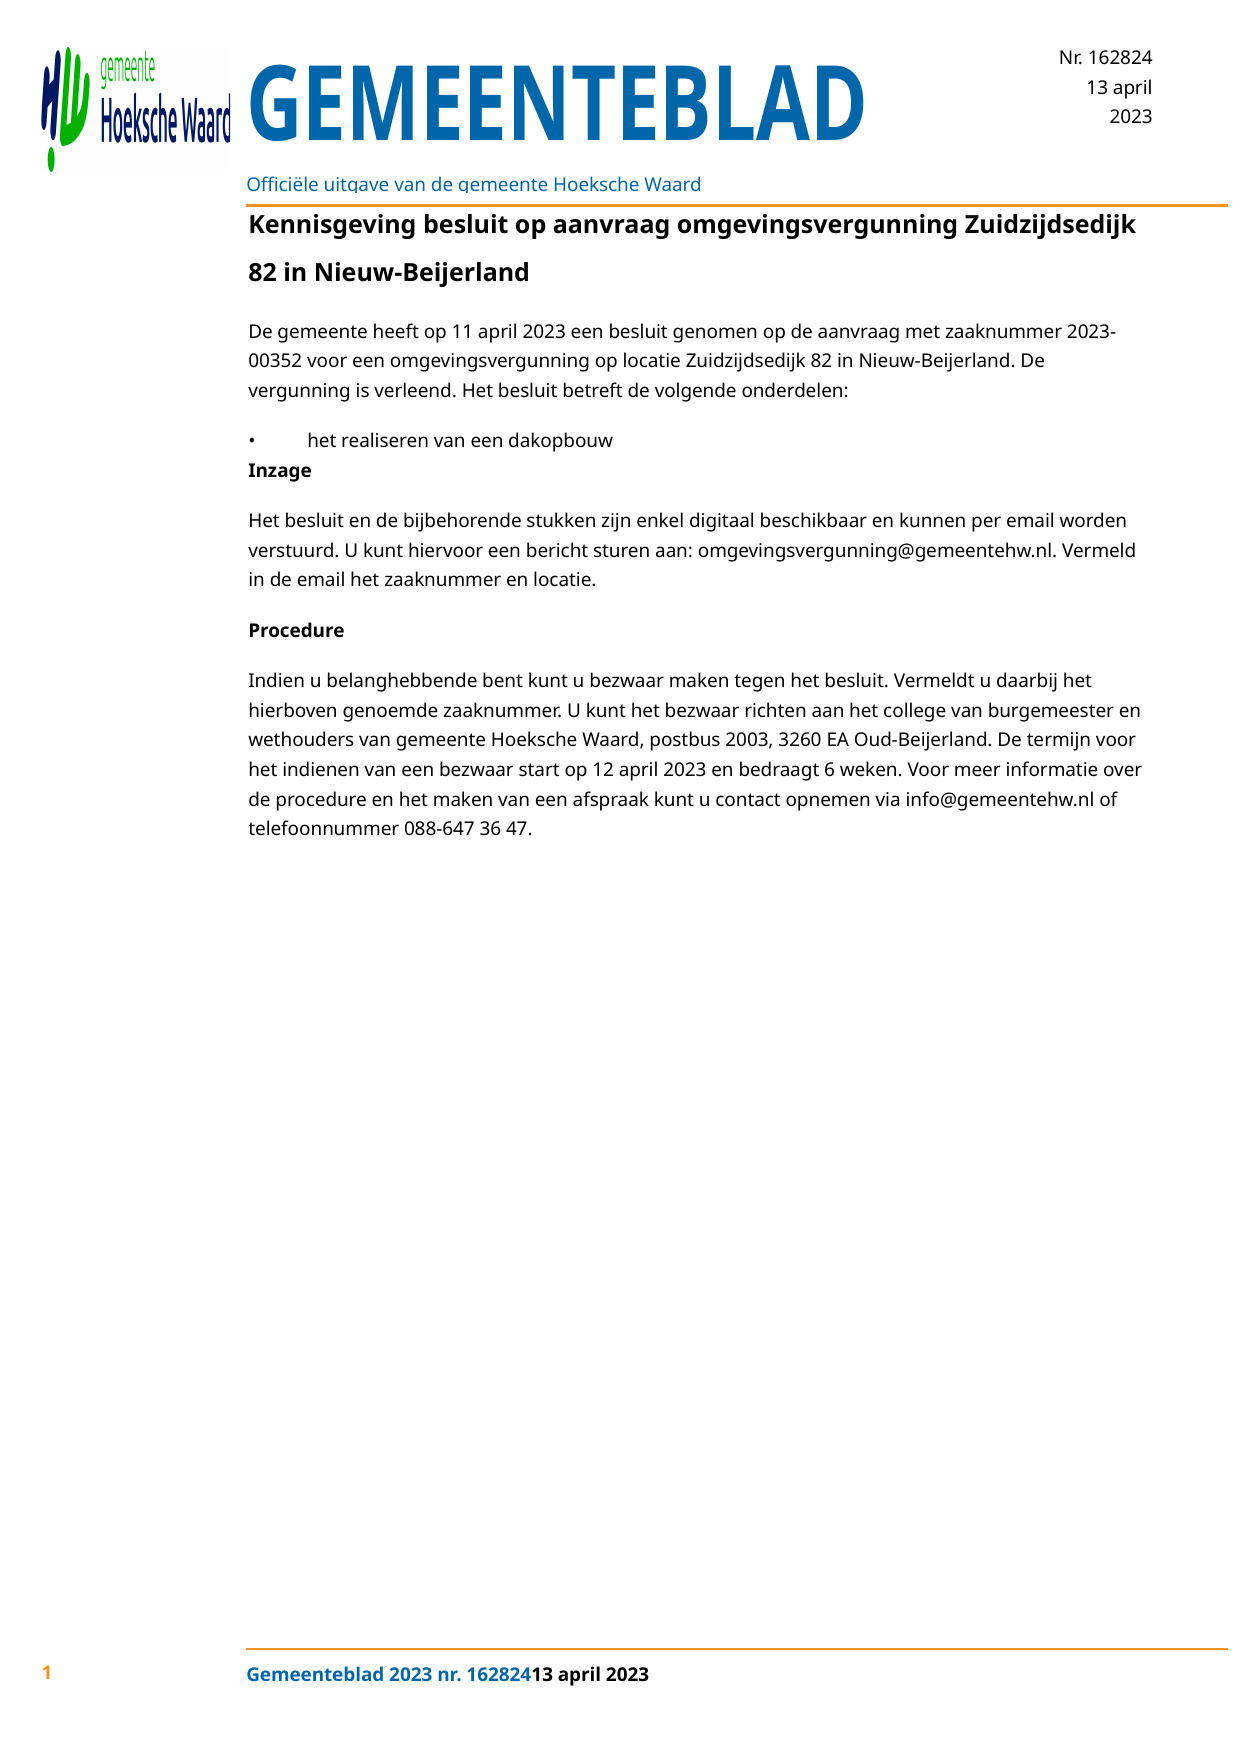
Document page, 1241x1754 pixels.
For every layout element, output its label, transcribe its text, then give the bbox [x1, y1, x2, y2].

list het realiseren van een dakopbouw [248, 427, 1152, 453]
text Inzage [248, 457, 1152, 483]
text Kennisgeving besluit op aanvraag omgevingsvergunning Zuidzijdsedijk 82 in Nieuw-Beijerland [248, 207, 1152, 288]
picture [41, 47, 231, 172]
text Indien u belanghebbende bent kunt u bezwaar maken tegen het besluit. Vermeldt u daarbij het hierboven genoemde zaaknummer. U kunt het bezwaar richten aan het college van burgemeester en wethouders van gemeente Hoeksche Waard, postbus 2003, 3260 EA Oud-Beijerland. De termijn voor het indienen van een bezwaar start op 12 april 2023 en bedraagt 6 weken. Voor meer informatie over de procedure en het maken van een afspraak kunt u contact opnemen via info@gemeentehw.nl of telefoonnummer 088-647 36 47. [248, 667, 1152, 841]
text De gemeente heeft op 11 april 2023 een besluit genomen op de aanvraag met zaaknummer 2023-00352 voor een omgevingsvergunning op locatie Zuidzijdsedijk 82 in Nieuw-Beijerland. De vergunning is verleend. Het besluit betreft de volgende onderdelen: [248, 318, 1152, 403]
text Het besluit en de bijbehorende stukken zijn enkel digitaal beschikbaar en kunnen per email worden verstuurd. U kunt hiervoor een bericht sturen aan: omgevingsvergunning@gemeentehw.nl. Vermeld in de email het zaaknummer en locatie. [248, 507, 1152, 592]
text Procedure [248, 617, 1152, 643]
